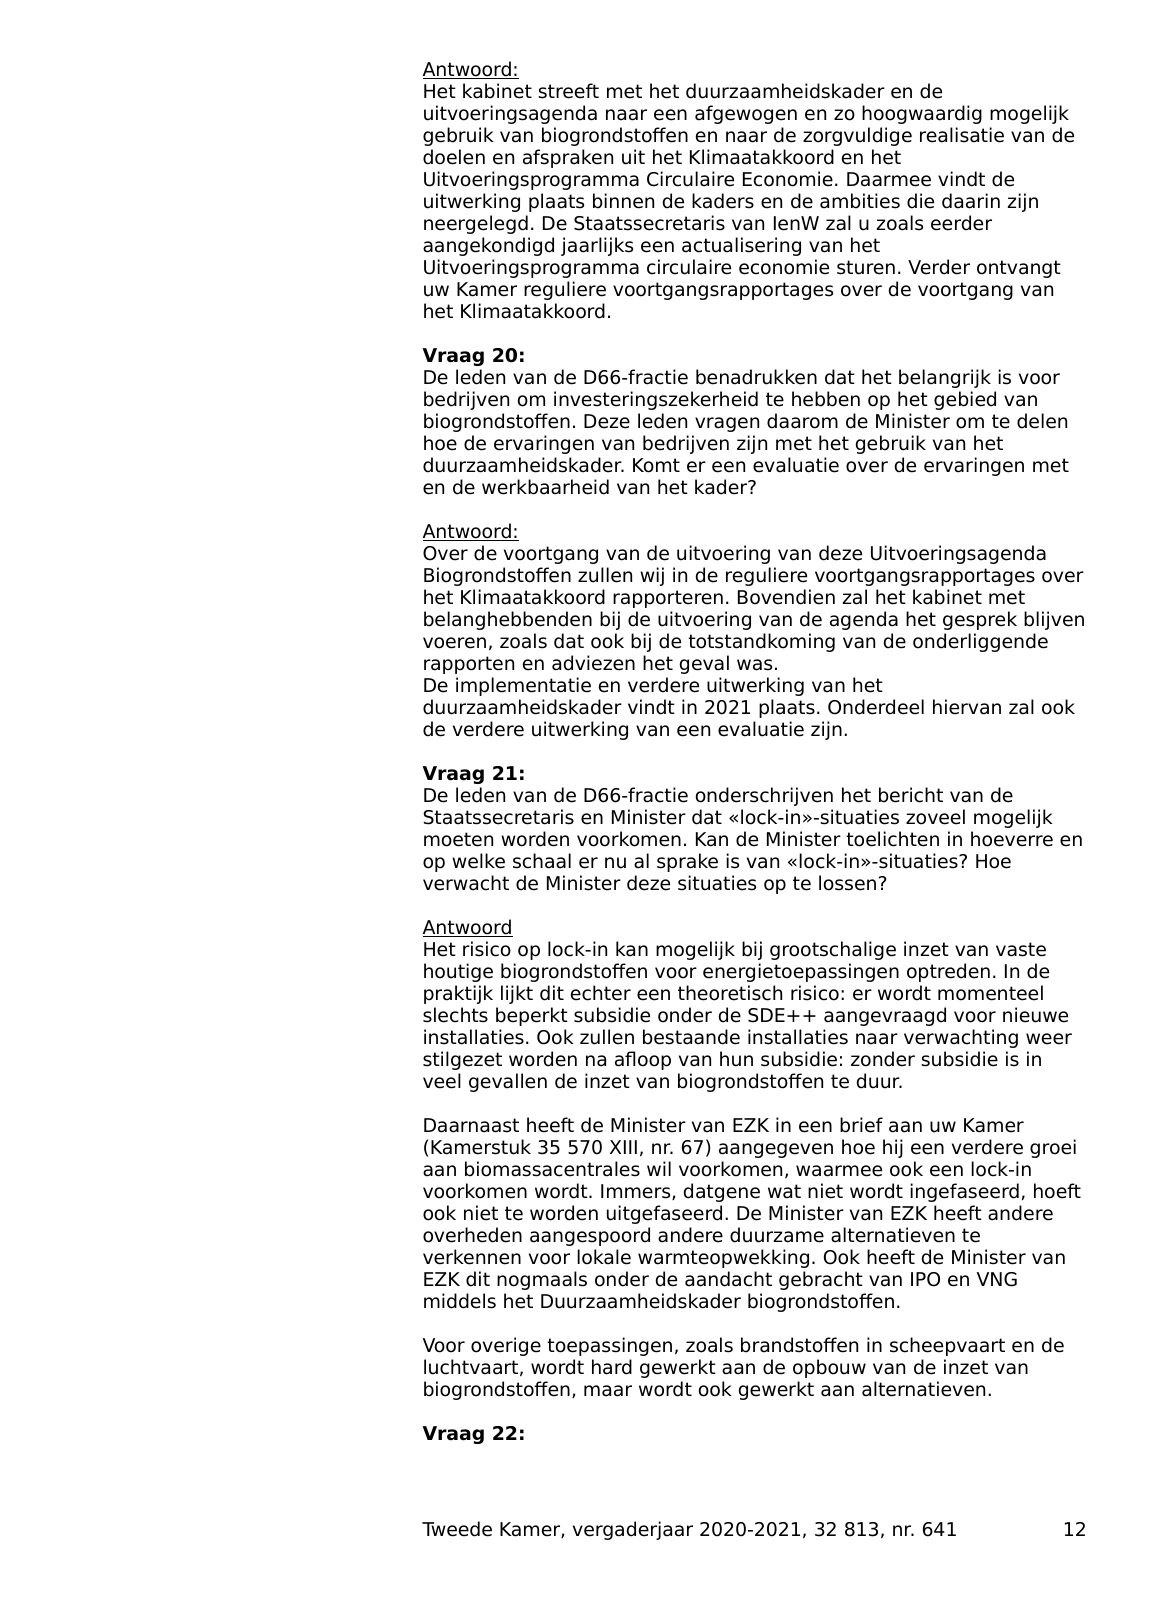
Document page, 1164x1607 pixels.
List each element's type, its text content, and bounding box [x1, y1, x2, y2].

text Vraag 20: [422, 345, 1087, 367]
text Antwoord: [422, 521, 1087, 543]
text Over de voortgang van de uitvoering van deze Uitvoeringsagenda Biogrondstoffen zullen wij in de reguliere voortgangsrapportages over het Klimaatakkoord rapporteren. Bovendien zal het kabinet met belanghebbenden bij de uitvoering van de agenda het gesprek blijven voeren, zoals dat ook bij de totstandkoming van de onderliggende rapporten en adviezen het geval was. [422, 543, 1087, 675]
text De leden van de D66-fractie benadrukken dat het belangrijk is voor bedrijven om investeringszekerheid te hebben op het gebied van biogrondstoffen. Deze leden vragen daarom de Minister om te delen hoe de ervaringen van bedrijven zijn met het gebruik van het duurzaamheidskader. Komt er een evaluatie over de ervaringen met en de werkbaarheid van het kader? [422, 367, 1087, 499]
text Het risico op lock-in kan mogelijk bij grootschalige inzet van vaste houtige biogrondstoffen voor energietoepassingen optreden. In de praktijk lijkt dit echter een theoretisch risico: er wordt momenteel slechts beperkt subsidie onder de SDE++ aangevraagd voor nieuwe installaties. Ook zullen bestaande installaties naar verwachting weer stilgezet worden na afloop van hun subsidie: zonder subsidie is in veel gevallen de inzet van biogrondstoffen te duur. [422, 939, 1087, 1093]
text Antwoord: [422, 59, 1087, 81]
text De leden van de D66-fractie onderschrijven het bericht van de Staatssecretaris en Minister dat «lock-in»-situaties zoveel mogelijk moeten worden voorkomen. Kan de Minister toelichten in hoeverre en op welke schaal er nu al sprake is van «lock-in»-situaties? Hoe verwacht de Minister deze situaties op te lossen? [422, 785, 1087, 895]
text Vraag 22: [422, 1423, 1087, 1445]
text Vraag 21: [422, 763, 1087, 785]
text Het kabinet streeft met het duurzaamheidskader en de uitvoeringsagenda naar een afgewogen en zo hoogwaardig mogelijk gebruik van biogrondstoffen en naar de zorgvuldige realisatie van de doelen en afspraken uit het Klimaatakkoord en het Uitvoeringsprogramma Circulaire Economie. Daarmee vindt de uitwerking plaats binnen de kaders en de ambities die daarin zijn neergelegd. De Staatssecretaris van IenW zal u zoals eerder aangekondigd jaarlijks een actualisering van het Uitvoeringsprogramma circulaire economie sturen. Verder ontvangt uw Kamer reguliere voortgangsrapportages over de voortgang van het Klimaatakkoord. [422, 81, 1087, 323]
text Daarnaast heeft de Minister van EZK in een brief aan uw Kamer (Kamerstuk 35 570 XIII, nr. 67) aangegeven hoe hij een verdere groei aan biomassacentrales wil voorkomen, waarmee ook een lock-in voorkomen wordt. Immers, datgene wat niet wordt ingefaseerd, hoeft ook niet te worden uitgefaseerd. De Minister van EZK heeft andere overheden aangespoord andere duurzame alternatieven te verkennen voor lokale warmteopwekking. Ook heeft de Minister van EZK dit nogmaals onder de aandacht gebracht van IPO en VNG middels het Duurzaamheidskader biogrondstoffen. [422, 1115, 1087, 1313]
text De implementatie en verdere uitwerking van het duurzaamheidskader vindt in 2021 plaats. Onderdeel hiervan zal ook de verdere uitwerking van een evaluatie zijn. [422, 675, 1087, 741]
text Antwoord [422, 917, 1087, 939]
text Voor overige toepassingen, zoals brandstoffen in scheepvaart en de luchtvaart, wordt hard gewerkt aan de opbouw van de inzet van biogrondstoffen, maar wordt ook gewerkt aan alternatieven. [422, 1335, 1087, 1401]
